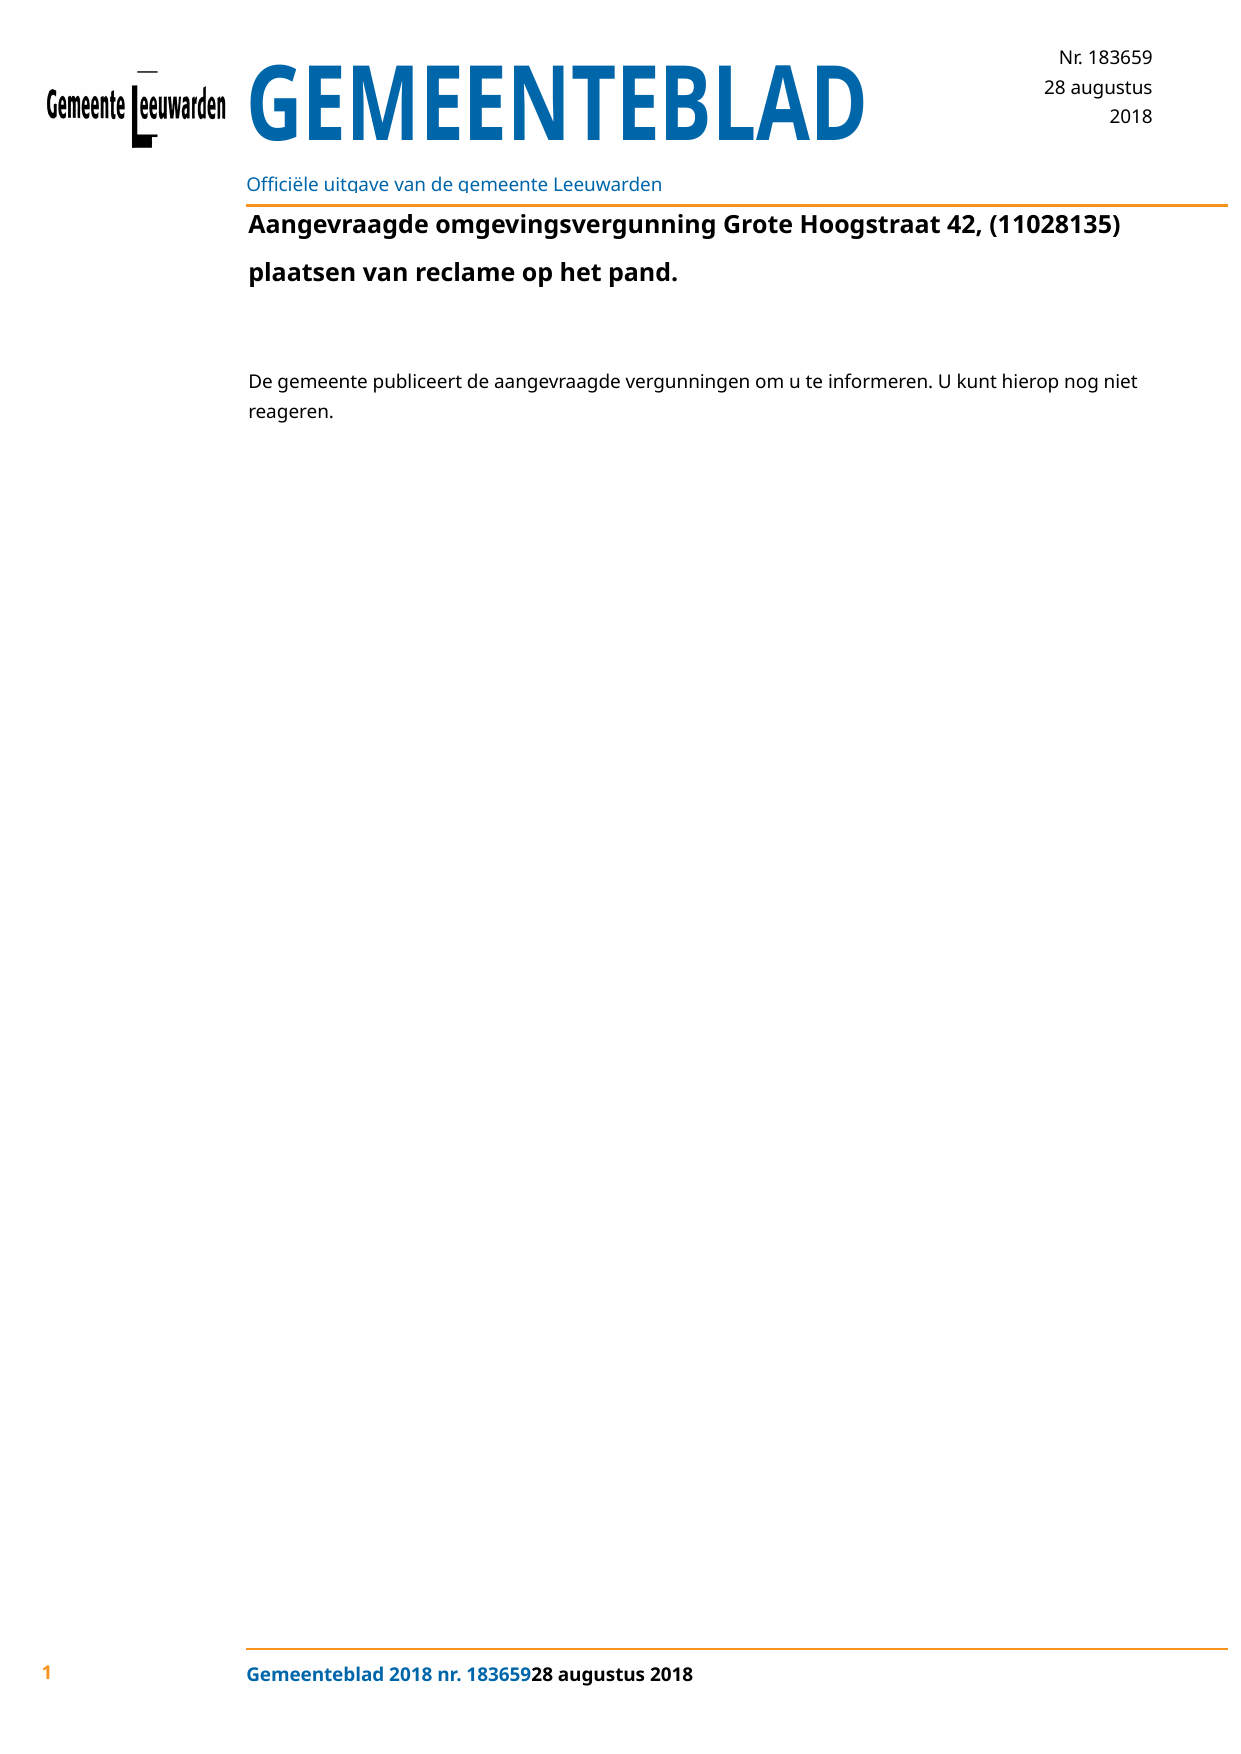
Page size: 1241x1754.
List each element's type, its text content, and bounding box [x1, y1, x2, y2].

picture [41, 47, 231, 172]
text De gemeente publiceert de aangevraagde vergunningen om u te informeren. U kunt hierop nog niet reageren. [248, 368, 1152, 424]
text Aangevraagde omgevingsvergunning Grote Hoogstraat 42, (11028135) plaatsen van reclame op het pand. [248, 207, 1152, 288]
